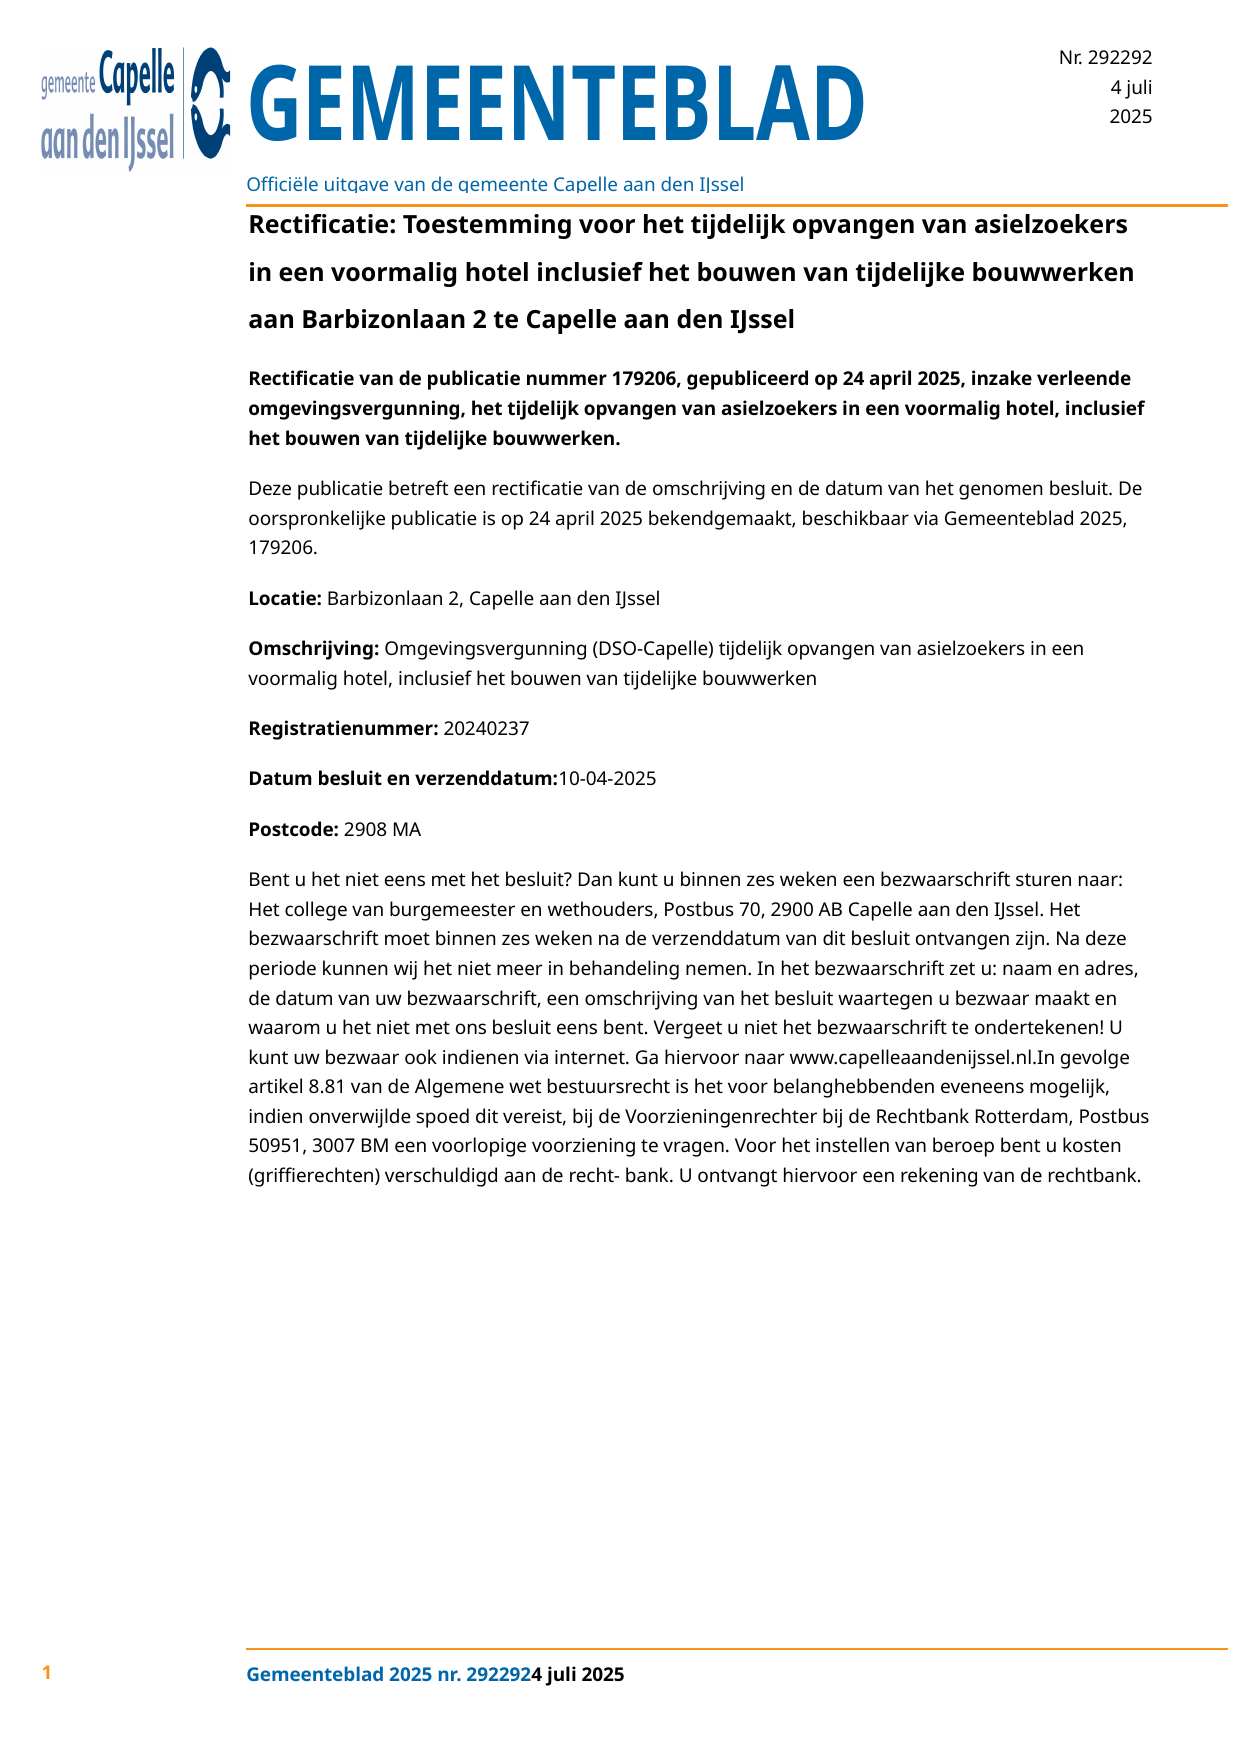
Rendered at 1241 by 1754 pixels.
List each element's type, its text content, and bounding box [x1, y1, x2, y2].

text Postcode: 2908 MA [248, 816, 1152, 842]
text Deze publicatie betreft een rectificatie van de omschrijving en de datum van het genomen besluit. De oorspronkelijke publicatie is op 24 april 2025 bekendgemaakt, beschikbaar via Gemeenteblad 2025, 179206. [248, 475, 1152, 560]
text Rectificatie: Toestemming voor het tijdelijk opvangen van asielzoekers in een voormalig hotel inclusief het bouwen van tijdelijke bouwwerken aan Barbizonlaan 2 te Capelle aan den IJssel [248, 207, 1152, 336]
text Datum besluit en verzenddatum:10-04-2025 [248, 766, 1152, 791]
text Bent u het niet eens met het besluit? Dan kunt u binnen zes weken een bezwaarschrift sturen naar: Het college van burgemeester en wethouders, Postbus 70, 2900 AB Capelle aan den IJssel. Het bezwaarschrift moet binnen zes weken na de verzenddatum van dit besluit ontvangen zijn. Na deze periode kunnen wij het niet meer in behandeling nemen. In het bezwaarschrift zet u: naam en adres, de datum van uw bezwaarschrift, een omschrijving van het besluit waartegen u bezwaar maakt en waarom u het niet met ons besluit eens bent. Vergeet u niet het bezwaarschrift te ondertekenen! U kunt uw bezwaar ook indienen via internet. Ga hiervoor naar www.capelleaandenijssel.nl.In gevolge artikel 8.81 van de Algemene wet bestuursrecht is het voor belanghebbenden eveneens mogelijk, indien onverwijlde spoed dit vereist, bij de Voorzieningenrechter bij de Rechtbank Rotterdam, Postbus 50951, 3007 BM een voorlopige voorziening te vragen. Voor het instellen van beroep bent u kosten (griffierechten) verschuldigd aan de recht- bank. U ontvangt hiervoor een rekening van de rechtbank. [248, 866, 1152, 1188]
text Locatie: Barbizonlaan 2, Capelle aan den IJssel [248, 585, 1152, 610]
text Rectificatie van de publicatie nummer 179206, gepubliceerd op 24 april 2025, inzake verleende omgevingsvergunning, het tijdelijk opvangen van asielzoekers in een voormalig hotel, inclusief het bouwen van tijdelijke bouwwerken. [248, 366, 1152, 450]
picture [41, 47, 231, 172]
text Omschrijving: Omgevingsvergunning (DSO-Capelle) tijdelijk opvangen van asielzoekers in een voormalig hotel, inclusief het bouwen van tijdelijke bouwwerken [248, 635, 1152, 690]
text Registratienummer: 20240237 [248, 715, 1152, 741]
